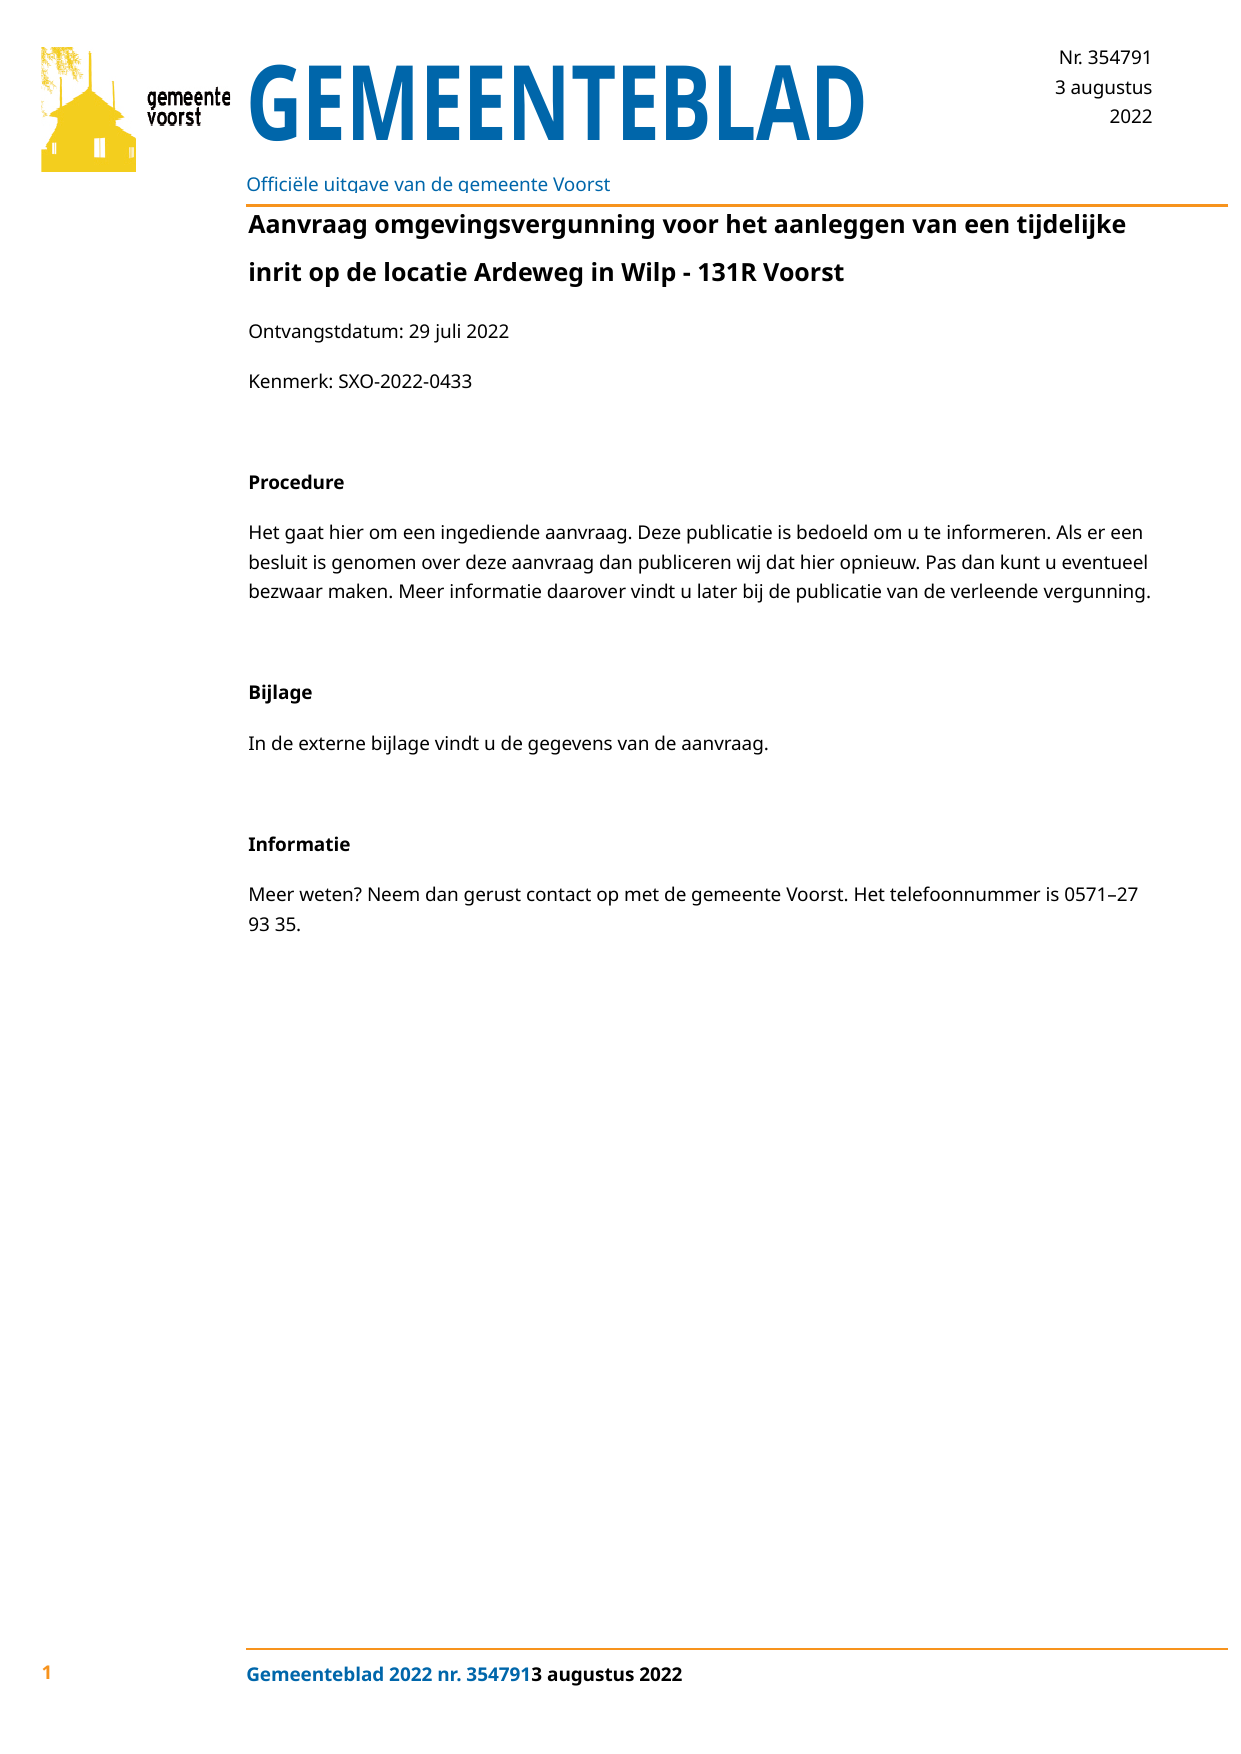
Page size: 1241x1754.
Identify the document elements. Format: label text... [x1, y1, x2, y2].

text Ontvangstdatum: 29 juli 2022 [248, 318, 1152, 344]
text Het gaat hier om een ingediende aanvraag. Deze publicatie is bedoeld om u te informeren. Als er een besluit is genomen over deze aanvraag dan publiceren wij dat hier opnieuw. Pas dan kunt u eventueel bezwaar maken. Meer informatie daarover vindt u later bij de publicatie van de verleende vergunning. [248, 519, 1152, 604]
picture [41, 47, 231, 172]
text Kenmerk: SXO-2022-0433 [248, 368, 1152, 394]
text Meer weten? Neem dan gerust contact op met de gemeente Voorst. Het telefoonnummer is 0571–27 93 35. [248, 881, 1152, 937]
text Informatie [248, 831, 1152, 857]
text In de externe bijlage vindt u de gegevens van de aanvraag. [248, 730, 1152, 756]
text Procedure [248, 469, 1152, 495]
text Bijlage [248, 679, 1152, 705]
text Aanvraag omgevingsvergunning voor het aanleggen van een tijdelijke inrit op de locatie Ardeweg in Wilp - 131R Voorst [248, 207, 1152, 288]
